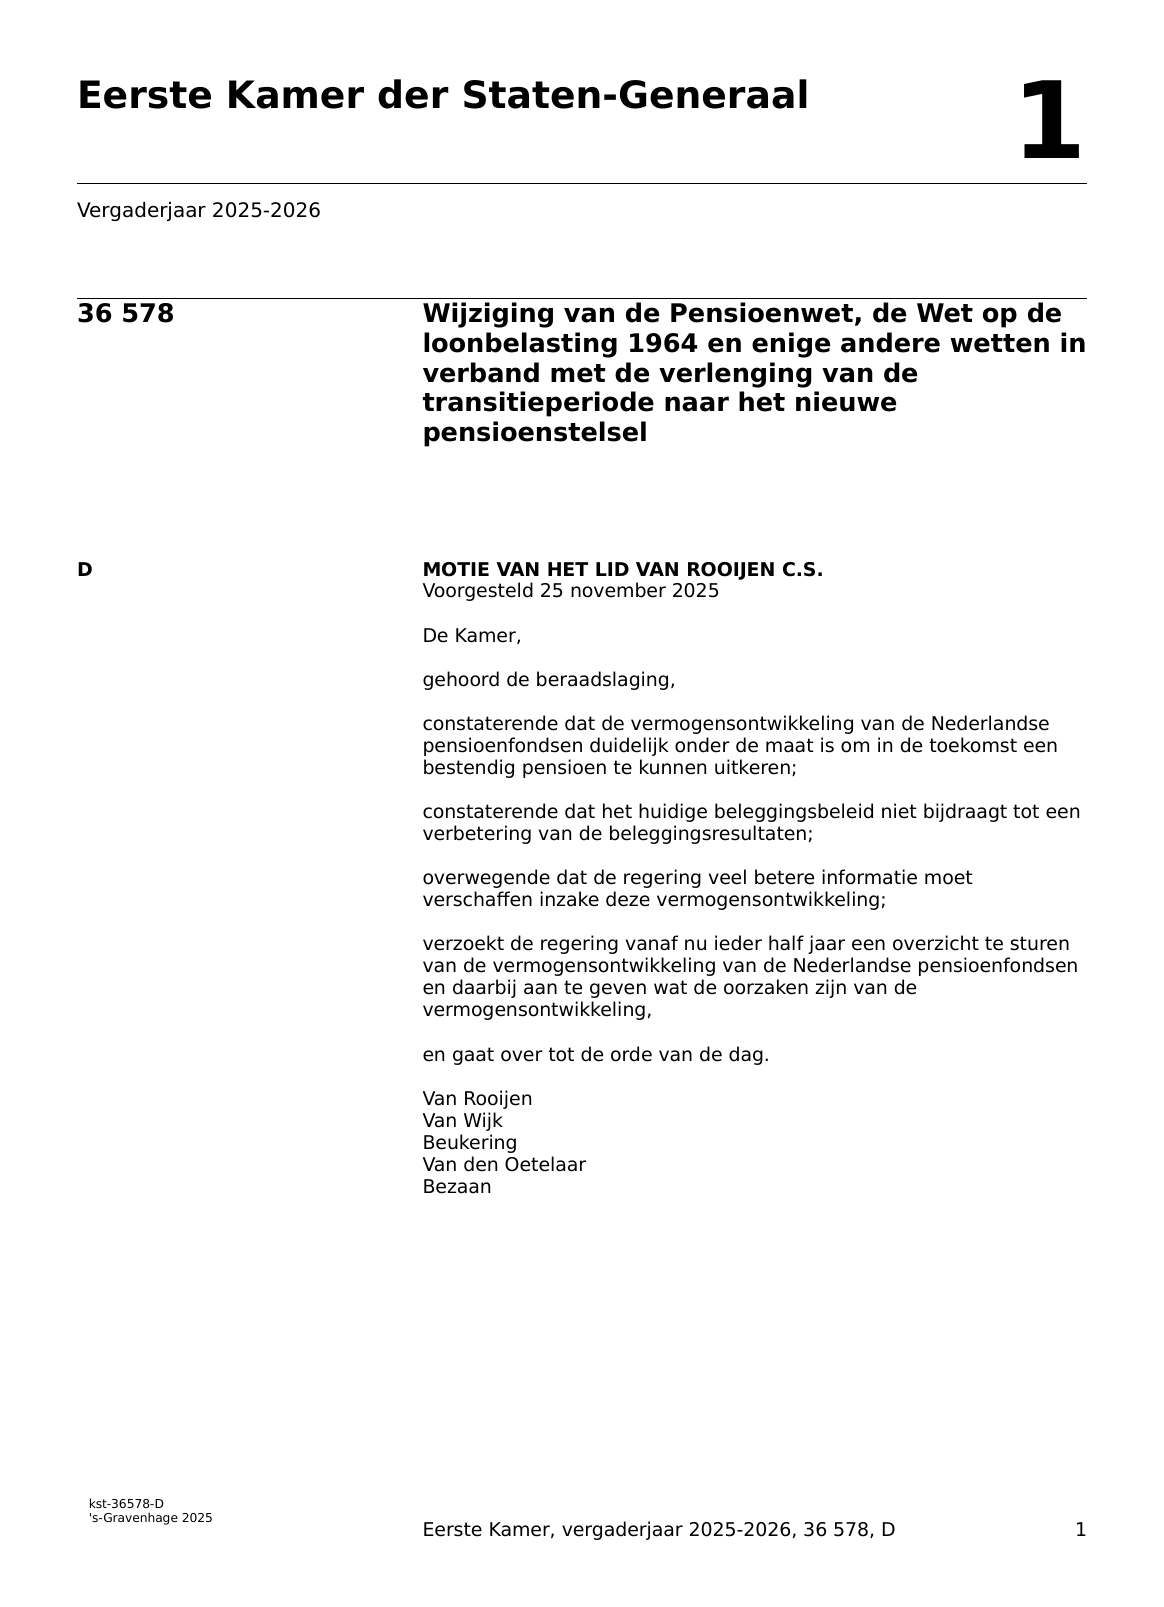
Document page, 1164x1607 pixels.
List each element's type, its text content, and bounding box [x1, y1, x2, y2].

text De Kamer, [422, 624, 1087, 647]
text 's-Gravenhage 2025 [88, 1511, 323, 1525]
text Van Rooijen [422, 1088, 1087, 1109]
table_header 1 [886, 59, 1087, 183]
text verzoekt de regering vanaf nu ieder half jaar een overzicht te sturen van de vermogensontwikkeling van de Nederlandse pensioenfondsen en daarbij aan te geven wat de oorzaken zijn van de vermogensontwikkeling, [422, 933, 1087, 1021]
text Beukering [422, 1132, 1087, 1153]
text constaterende dat het huidige beleggingsbeleid niet bijdraagt tot een verbetering van de beleggingsresultaten; [422, 801, 1087, 845]
table_header Eerste Kamer der Staten-Generaal [77, 59, 886, 183]
text Voorgesteld 25 november 2025 [422, 580, 1087, 602]
text Bezaan [422, 1176, 1087, 1197]
text Van den Oetelaar [422, 1153, 1087, 1176]
subtitle D MOTIE VAN HET LID VAN ROOIJEN C.S. [77, 558, 1087, 580]
text gehoord de beraadslaging, [422, 669, 1087, 691]
table_cell Vergaderjaar 2025-2026 [77, 184, 1087, 298]
text Van Wijk [422, 1109, 1087, 1132]
text en gaat over tot de orde van de dag. [422, 1043, 1087, 1065]
text kst-36578-D [88, 1497, 323, 1511]
text overwegende dat de regering veel betere informatie moet verschaffen inzake deze vermogensontwikkeling; [422, 867, 1087, 911]
text constaterende dat de vermogensontwikkeling van de Nederlandse pensioenfondsen duidelijk onder de maat is om in de toekomst een bestendig pensioen te kunnen uitkeren; [422, 713, 1087, 779]
subtitle 36 578 Wijziging van de Pensioenwet, de Wet op de loonbelasting 1964 en enige andere wetten in verband met de verlenging van de transitieperiode naar het nieuwe pensioenstelsel [77, 299, 1087, 447]
